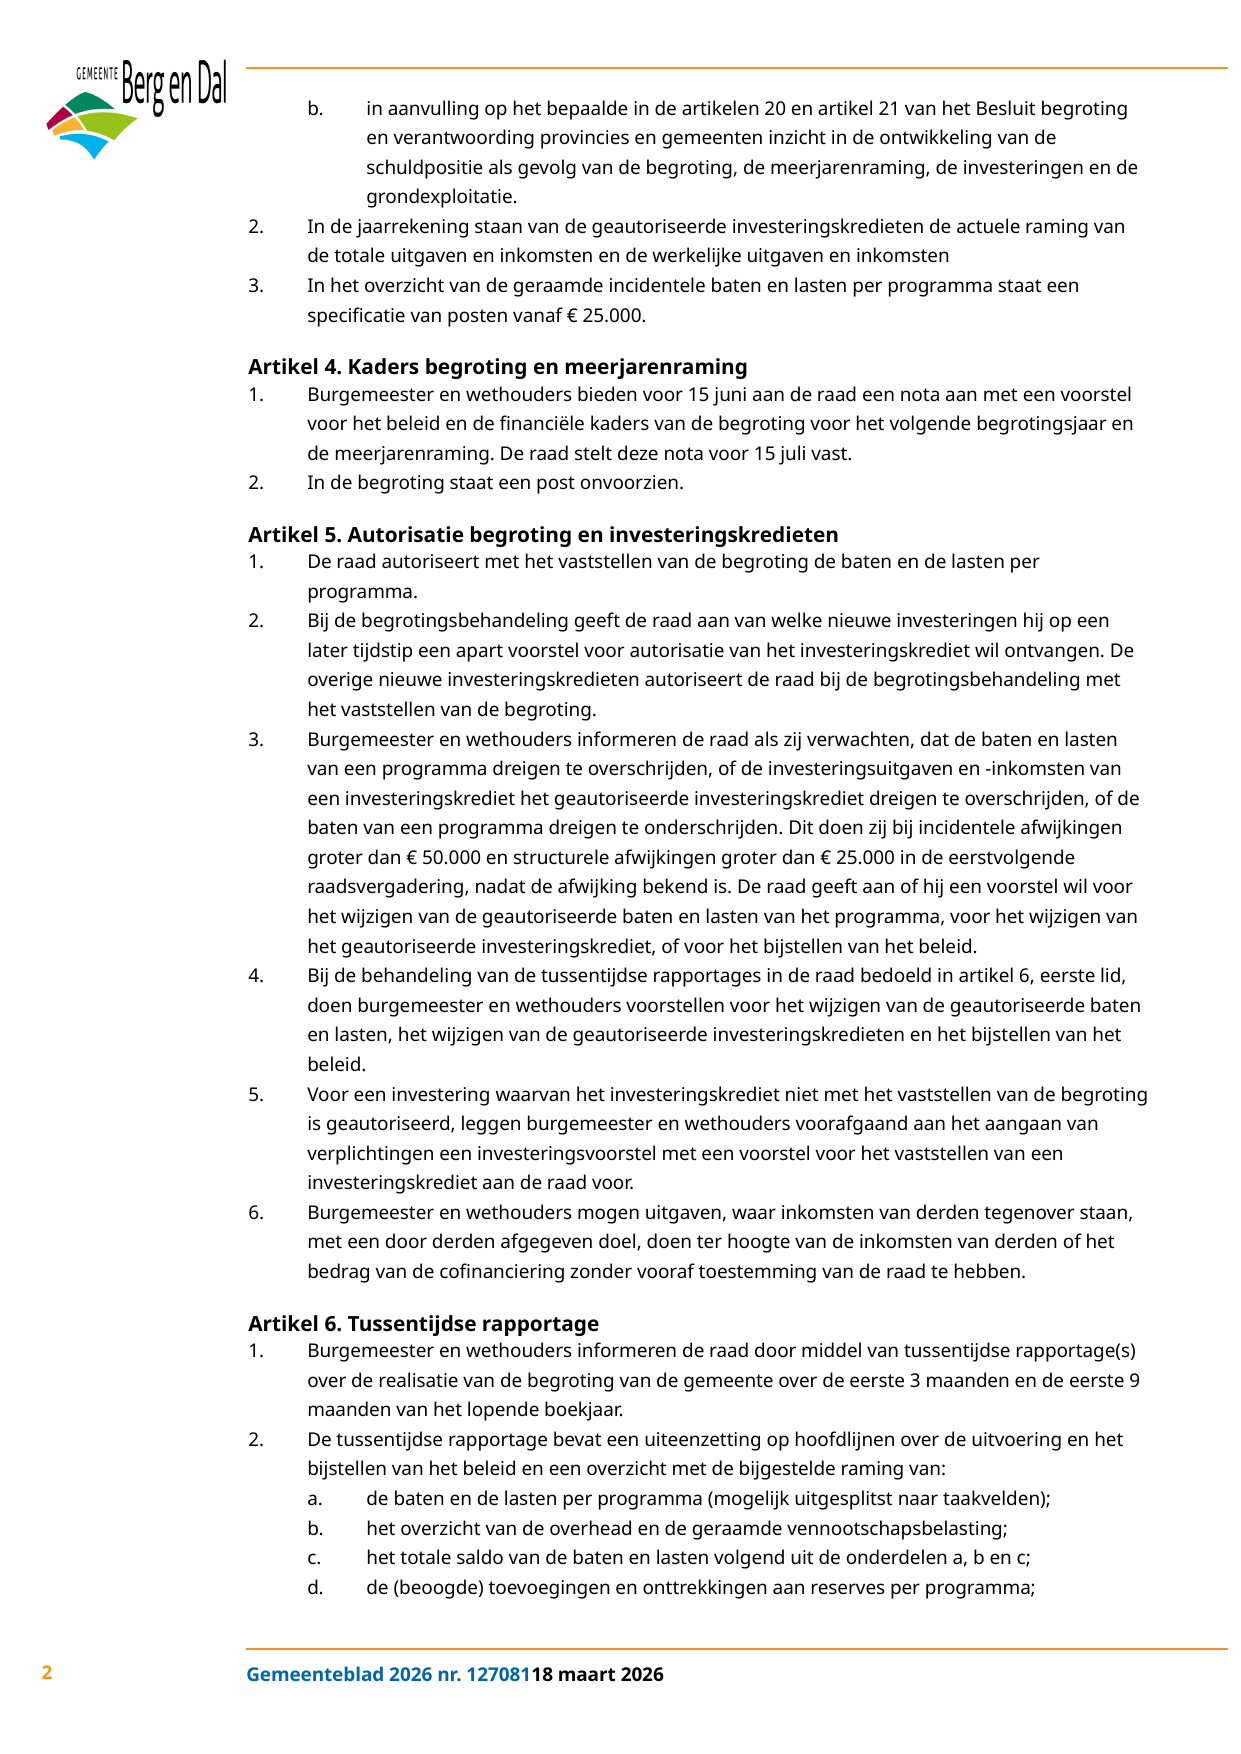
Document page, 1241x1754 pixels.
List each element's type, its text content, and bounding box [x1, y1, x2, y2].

list in aanvulling op het bepaalde in de artikelen 20 en artikel 21 van het Besluit begroting en verantwoording provincies en gemeenten inzicht in de ontwikkeling van de schuldpositie als gevolg van de begroting, de meerjarenraming, de investeringen en de grondexploitatie. [307, 95, 1152, 209]
list Bij de begrotingsbehandeling geeft de raad aan van welke nieuwe investeringen hij op een later tijdstip een apart voorstel voor autorisatie van het investeringskrediet wil ontvangen. De overige nieuwe investeringskredieten autoriseert de raad bij de begrotingsbehandeling met het vaststellen van de begroting. [248, 607, 1152, 722]
text Artikel 5. Autorisatie begroting en investeringskredieten [248, 520, 1152, 548]
list Burgemeester en wethouders mogen uitgaven, waar inkomsten van derden tegenover staan, met een door derden afgegeven doel, doen ter hoogte van de inkomsten van derden of het bedrag van de cofinanciering zonder vooraf toestemming van de raad te hebben. [248, 1199, 1152, 1284]
list Burgemeester en wethouders informeren de raad door middel van tussentijdse rapportage(s) over de realisatie van de begroting van de gemeente over de eerste 3 maanden en de eerste 9 maanden van het lopende boekjaar. [248, 1337, 1152, 1422]
list In de begroting staat een post onvoorzien. [248, 469, 1152, 495]
list De tussentijdse rapportage bevat een uiteenzetting op hoofdlijnen over de uitvoering en het bijstellen van het beleid en een overzicht met de bijgestelde raming van: [248, 1426, 1152, 1481]
list In het overzicht van de geraamde incidentele baten en lasten per programma staat een specificatie van posten vanaf € 25.000. [248, 272, 1152, 328]
picture [41, 47, 231, 172]
text Artikel 4. Kaders begroting en meerjarenraming [248, 352, 1152, 381]
list Bij de behandeling van de tussentijdse rapportages in de raad bedoeld in artikel 6, eerste lid, doen burgemeester en wethouders voorstellen voor het wijzigen van de geautoriseerde baten en lasten, het wijzigen van de geautoriseerde investeringskredieten en het bijstellen van het beleid. [248, 962, 1152, 1077]
list Burgemeester en wethouders bieden voor 15 juni aan de raad een nota aan met een voorstel voor het beleid en de financiële kaders van de begroting voor het volgende begrotingsjaar en de meerjarenraming. De raad stelt deze nota voor 15 juli vast. [248, 381, 1152, 466]
list het overzicht van de overhead en de geraamde vennootschapsbelasting; [307, 1515, 1152, 1540]
list Burgemeester en wethouders informeren de raad als zij verwachten, dat de baten en lasten van een programma dreigen te overschrijden, of de investeringsuitgaven en -inkomsten van een investeringskrediet het geautoriseerde investeringskrediet dreigen te overschrijden, of de baten van een programma dreigen te onderschrijden. Dit doen zij bij incidentele afwijkingen groter dan € 50.000 en structurele afwijkingen groter dan € 25.000 in de eerstvolgende raadsvergadering, nadat de afwijking bekend is. De raad geeft aan of hij een voorstel wil voor het wijzigen van de geautoriseerde baten en lasten van het programma, voor het wijzigen van het geautoriseerde investeringskrediet, of voor het bijstellen van het beleid. [248, 726, 1152, 959]
text Artikel 6. Tussentijdse rapportage [248, 1309, 1152, 1337]
list De raad autoriseert met het vaststellen van de begroting de baten en de lasten per programma. [248, 548, 1152, 604]
list het totale saldo van de baten en lasten volgend uit de onderdelen a, b en c; [307, 1544, 1152, 1570]
list de baten en de lasten per programma (mogelijk uitgesplitst naar taakvelden); [307, 1485, 1152, 1511]
list Voor een investering waarvan het investeringskrediet niet met het vaststellen van de begroting is geautoriseerd, leggen burgemeester en wethouders voorafgaand aan het aangaan van verplichtingen een investeringsvoorstel met een voorstel voor het vaststellen van een investeringskrediet aan de raad voor. [248, 1081, 1152, 1195]
list de (beoogde) toevoegingen en onttrekkingen aan reserves per programma; [307, 1574, 1152, 1599]
list In de jaarrekening staan van de geautoriseerde investeringskredieten de actuele raming van de totale uitgaven en inkomsten en de werkelijke uitgaven en inkomsten [248, 213, 1152, 268]
